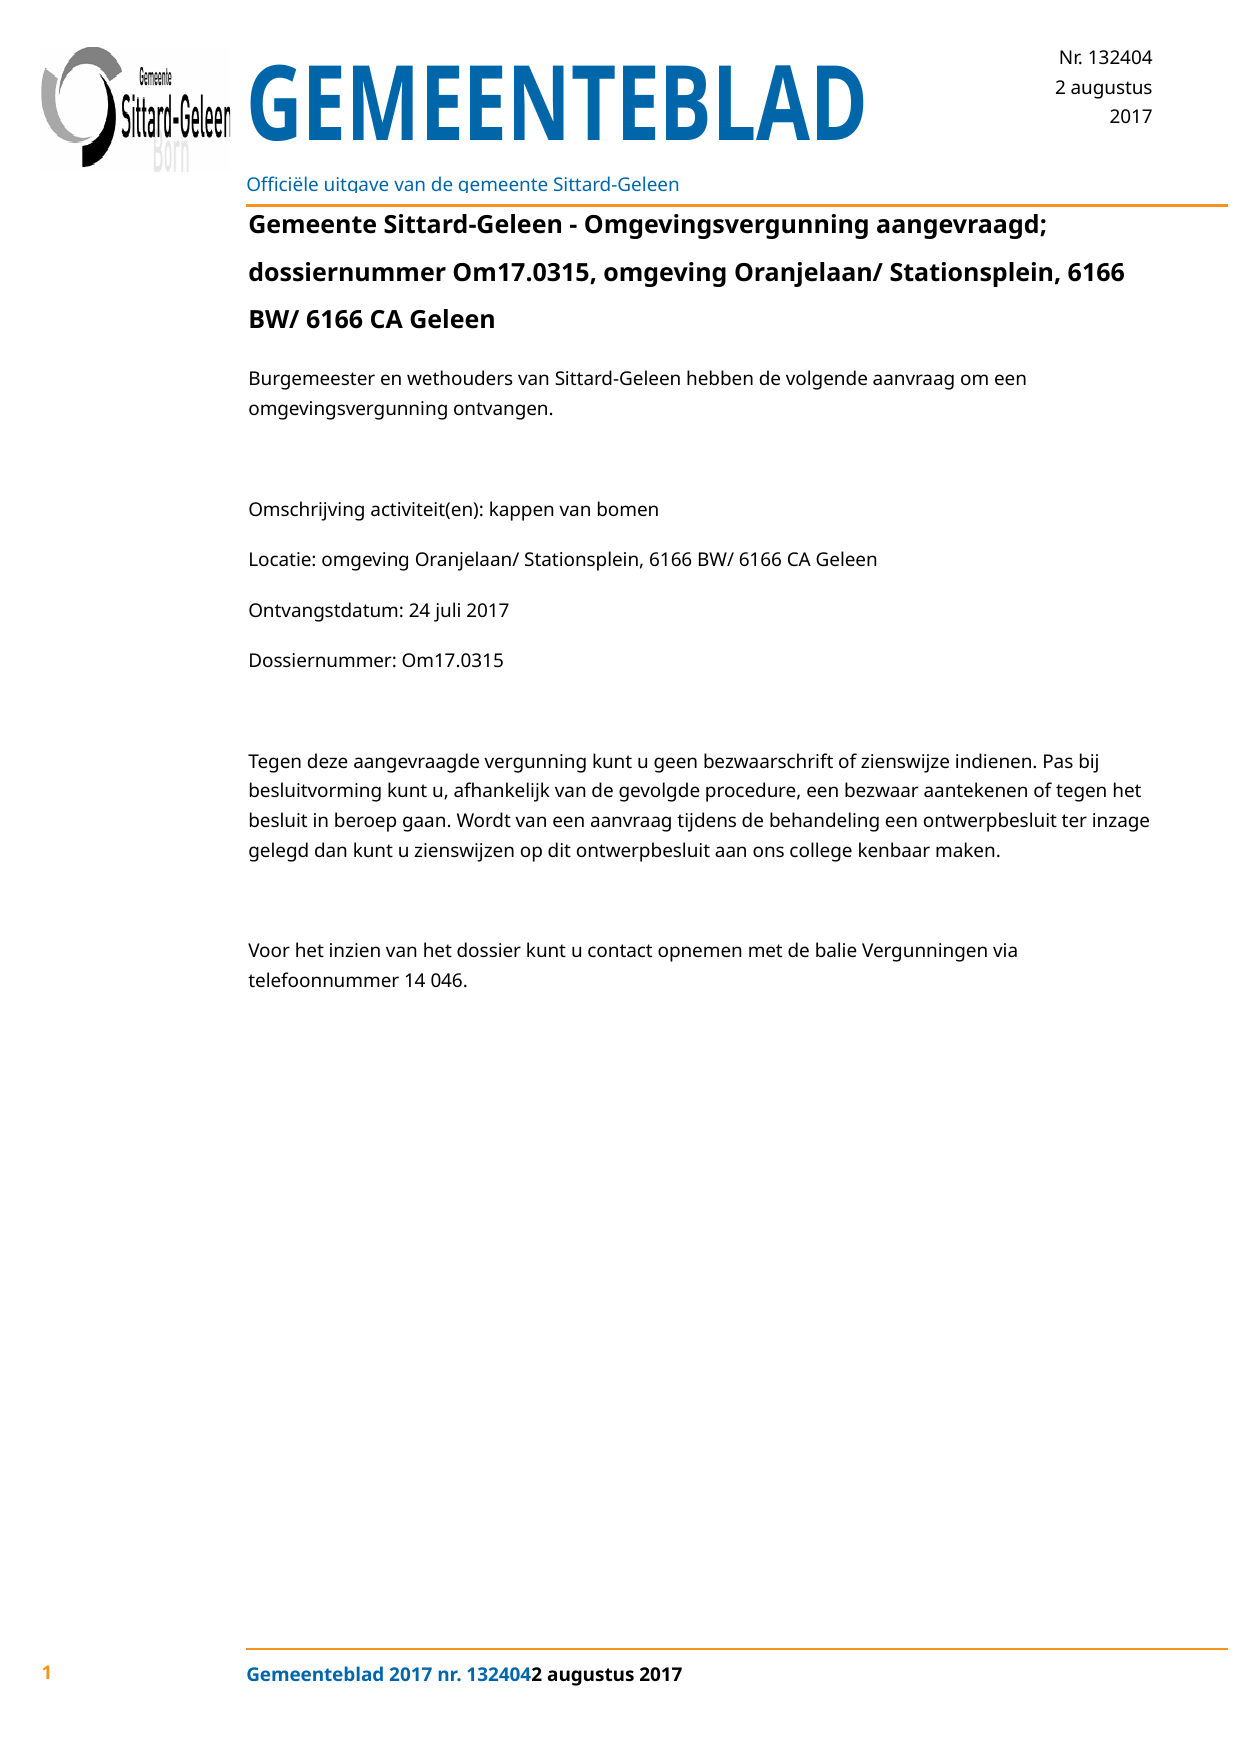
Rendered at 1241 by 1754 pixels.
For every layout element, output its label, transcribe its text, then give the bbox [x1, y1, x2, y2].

text Tegen deze aangevraagde vergunning kunt u geen bezwaarschrift of zienswijze indienen. Pas bij besluitvorming kunt u, afhankelijk van de gevolgde procedure, een bezwaar aantekenen of tegen het besluit in beroep gaan. Wordt van een aanvraag tijdens de behandeling een ontwerpbesluit ter inzage gelegd dan kunt u zienswijzen op dit ontwerpbesluit aan ons college kenbaar maken. [248, 748, 1152, 862]
text Gemeente Sittard-Geleen - Omgevingsvergunning aangevraagd; dossiernummer Om17.0315, omgeving Oranjelaan/ Stationsplein, 6166 BW/ 6166 CA Geleen [248, 207, 1152, 336]
text Voor het inzien van het dossier kunt u contact opnemen met de balie Vergunningen via telefoonnummer 14 046. [248, 938, 1152, 993]
text Ontvangstdatum: 24 juli 2017 [248, 597, 1152, 622]
text Locatie: omgeving Oranjelaan/ Stationsplein, 6166 BW/ 6166 CA Geleen [248, 546, 1152, 572]
text Burgemeester en wethouders van Sittard-Geleen hebben de volgende aanvraag om een omgevingsvergunning ontvangen. [248, 366, 1152, 421]
text Omschrijving activiteit(en): kappen van bomen [248, 496, 1152, 522]
text Dossiernummer: Om17.0315 [248, 647, 1152, 673]
picture [41, 47, 231, 172]
